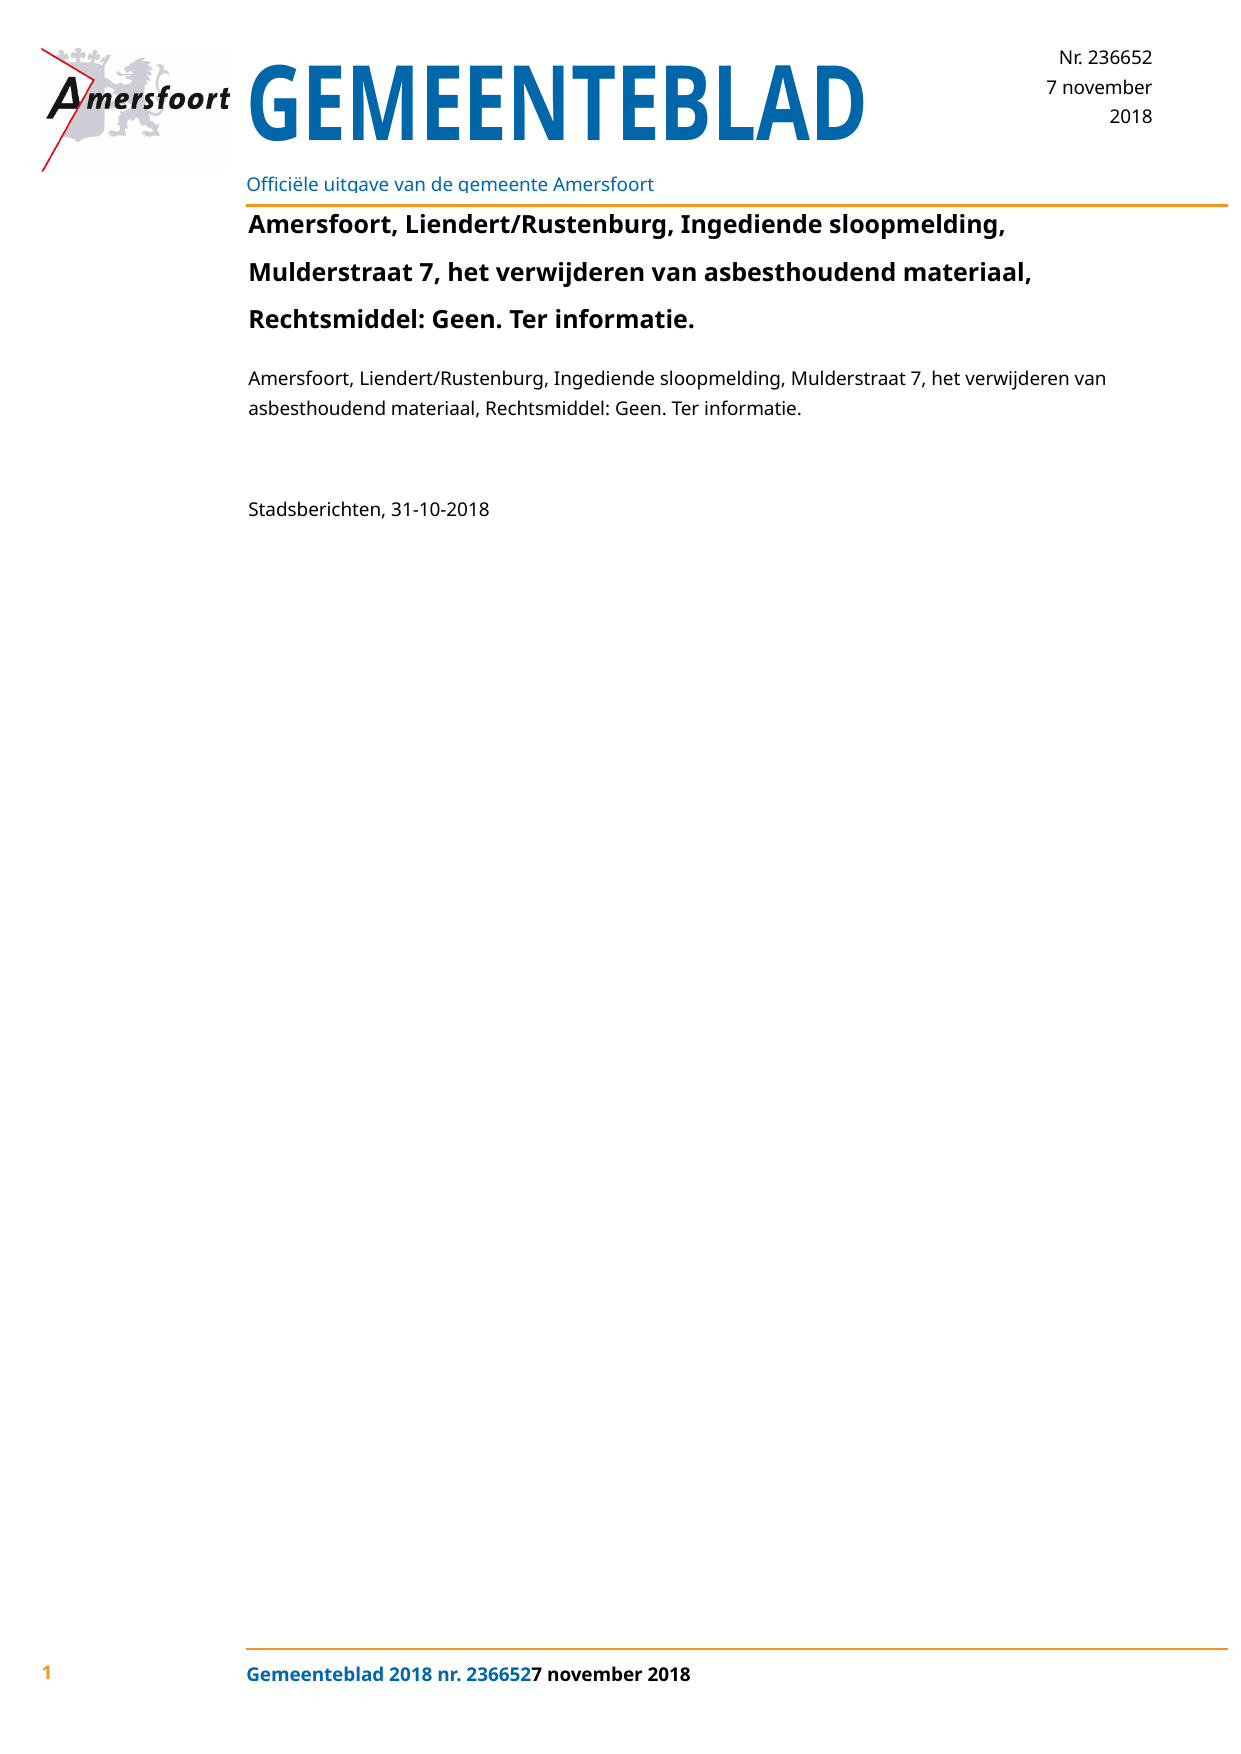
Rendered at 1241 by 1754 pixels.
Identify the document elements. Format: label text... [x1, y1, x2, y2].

text Amersfoort, Liendert/Rustenburg, Ingediende sloopmelding, Mulderstraat 7, het verwijderen van asbesthoudend materiaal, Rechtsmiddel: Geen. Ter informatie. [248, 366, 1152, 421]
text Stadsberichten, 31-10-2018 [248, 496, 1152, 522]
text Amersfoort, Liendert/Rustenburg, Ingediende sloopmelding, Mulderstraat 7, het verwijderen van asbesthoudend materiaal, Rechtsmiddel: Geen. Ter informatie. [248, 207, 1152, 336]
picture [41, 47, 231, 172]
